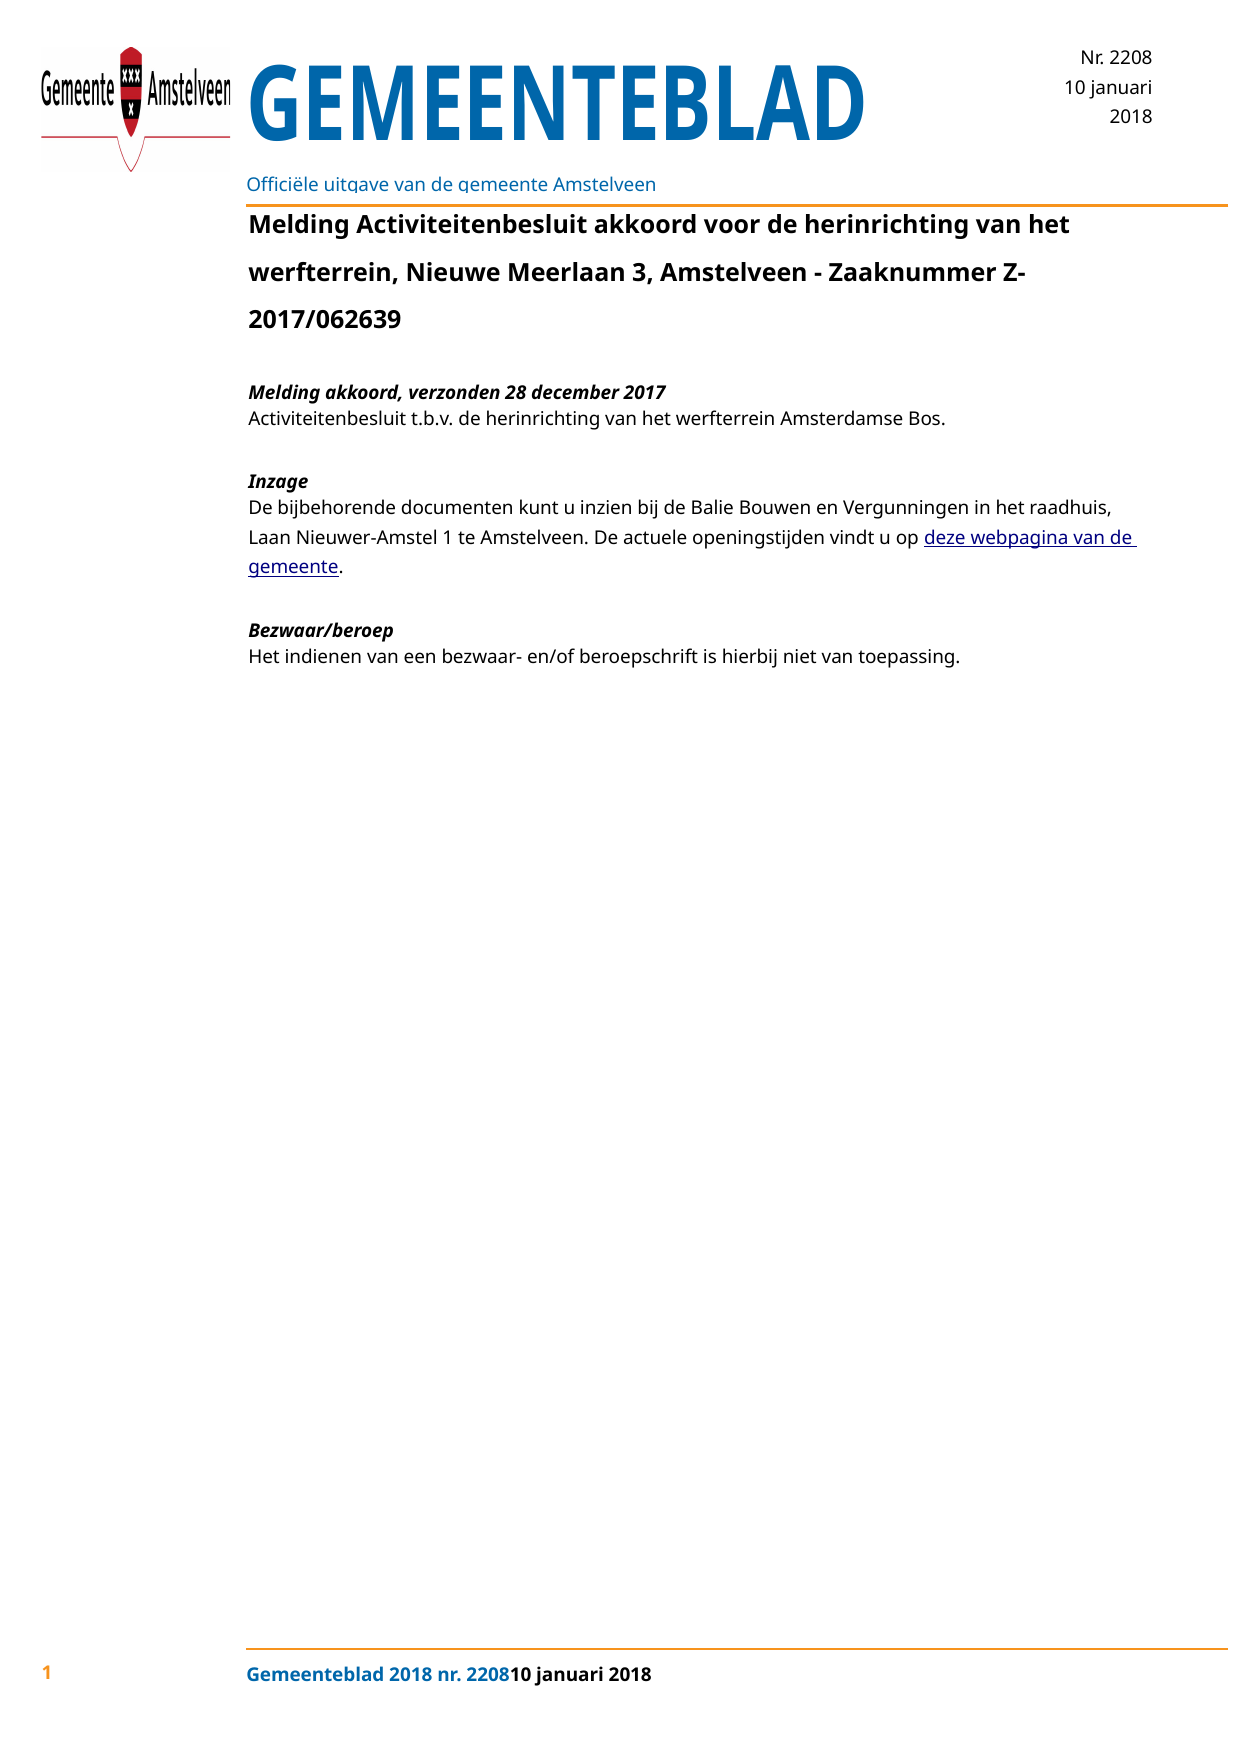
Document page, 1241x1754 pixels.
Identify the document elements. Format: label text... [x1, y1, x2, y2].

text Melding akkoord, verzonden 28 december 2017 [248, 379, 1152, 405]
text Bezwaar/beroep [248, 618, 1152, 643]
picture [41, 47, 231, 172]
text Melding Activiteitenbesluit akkoord voor de herinrichting van het werfterrein, Nieuwe Meerlaan 3, Amstelveen - Zaaknummer Z-2017/062639 [248, 207, 1152, 336]
text Activiteitenbesluit t.b.v. de herinrichting van het werfterrein Amsterdamse Bos. [248, 405, 1152, 431]
text Het indienen van een bezwaar- en/of beroepschrift is hierbij niet van toepassing. [248, 643, 1152, 669]
text Inzage [248, 469, 1152, 494]
text De bijbehorende documenten kunt u inzien bij de Balie Bouwen en Vergunningen in het raadhuis, Laan Nieuwer-Amstel 1 te Amstelveen. De actuele openingstijden vindt u op deze webpagina van de gemeente. [248, 494, 1152, 579]
